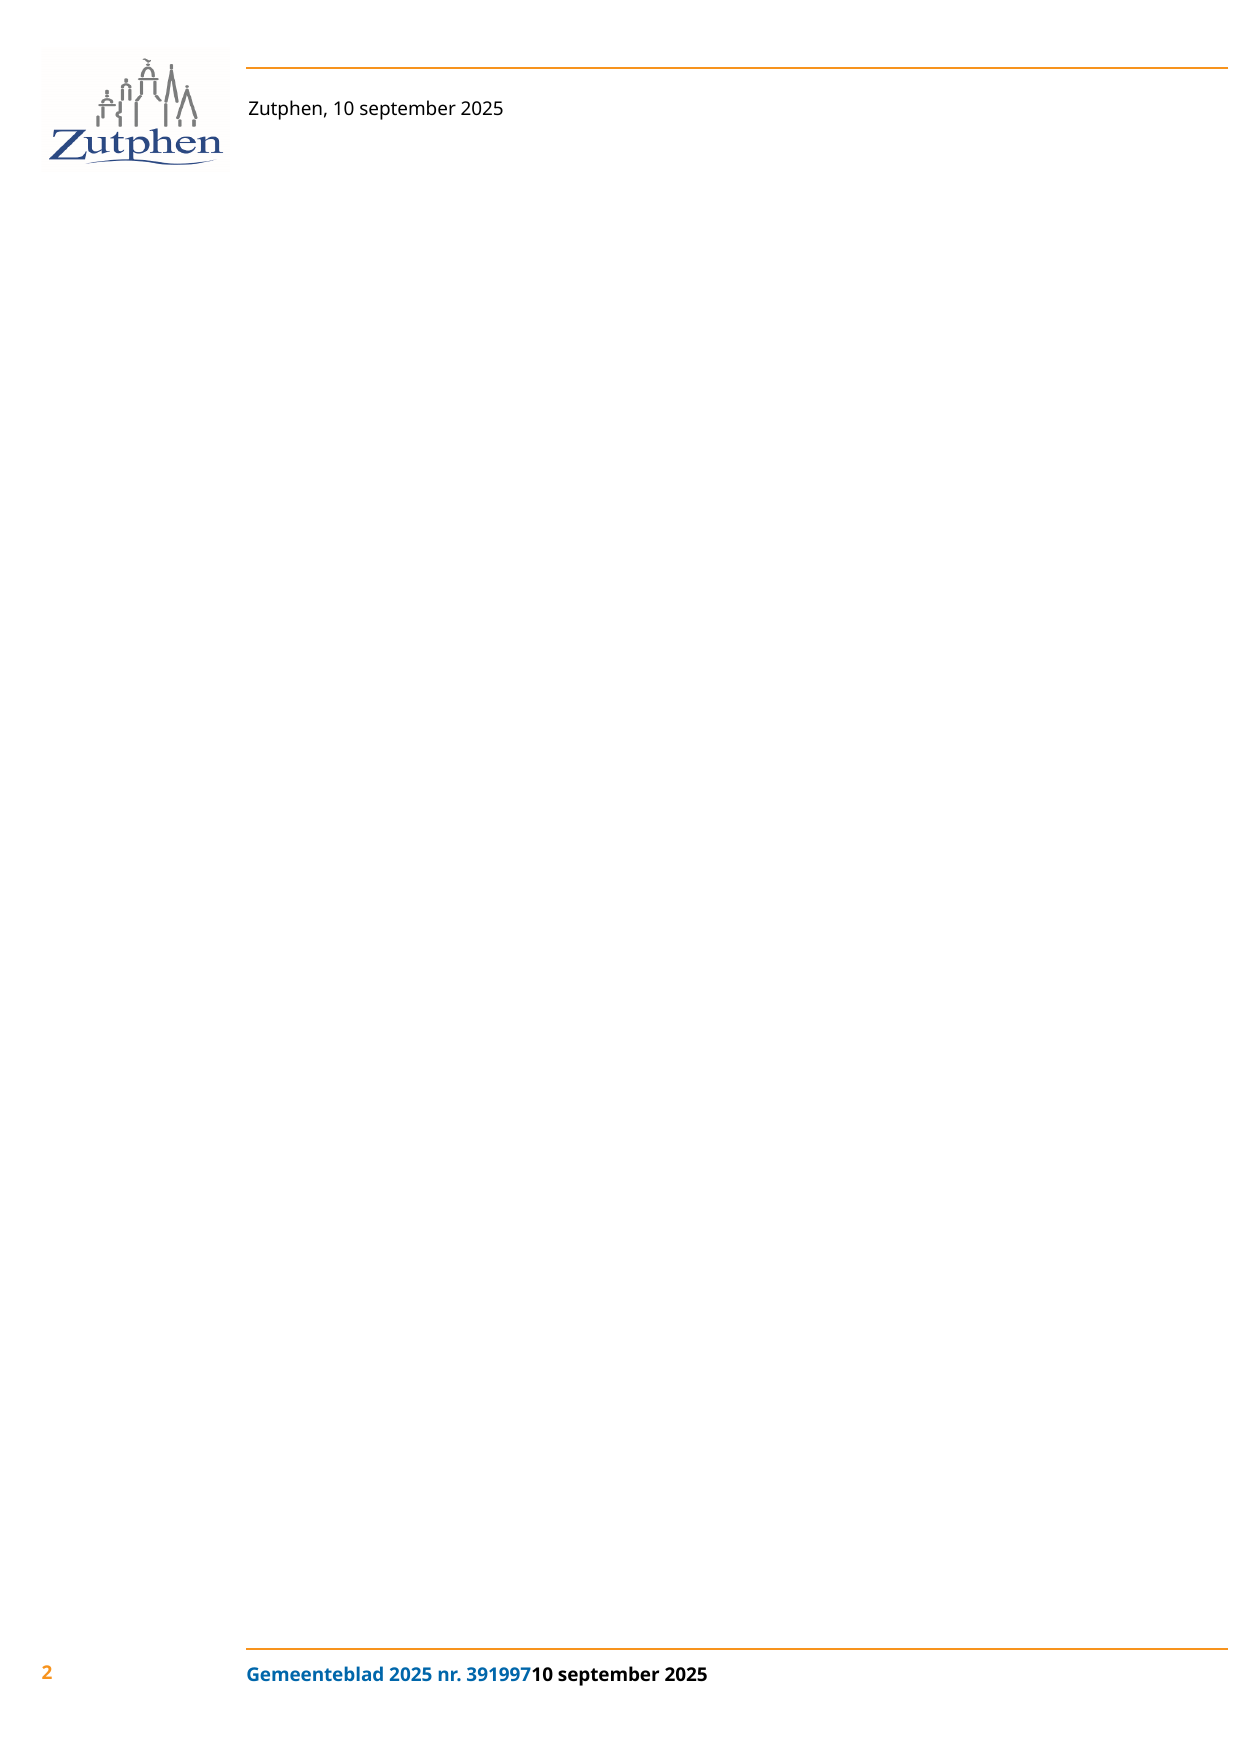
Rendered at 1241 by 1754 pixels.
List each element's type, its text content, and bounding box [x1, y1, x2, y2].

picture [41, 47, 231, 172]
text Zutphen, 10 september 2025 [248, 95, 1152, 121]
